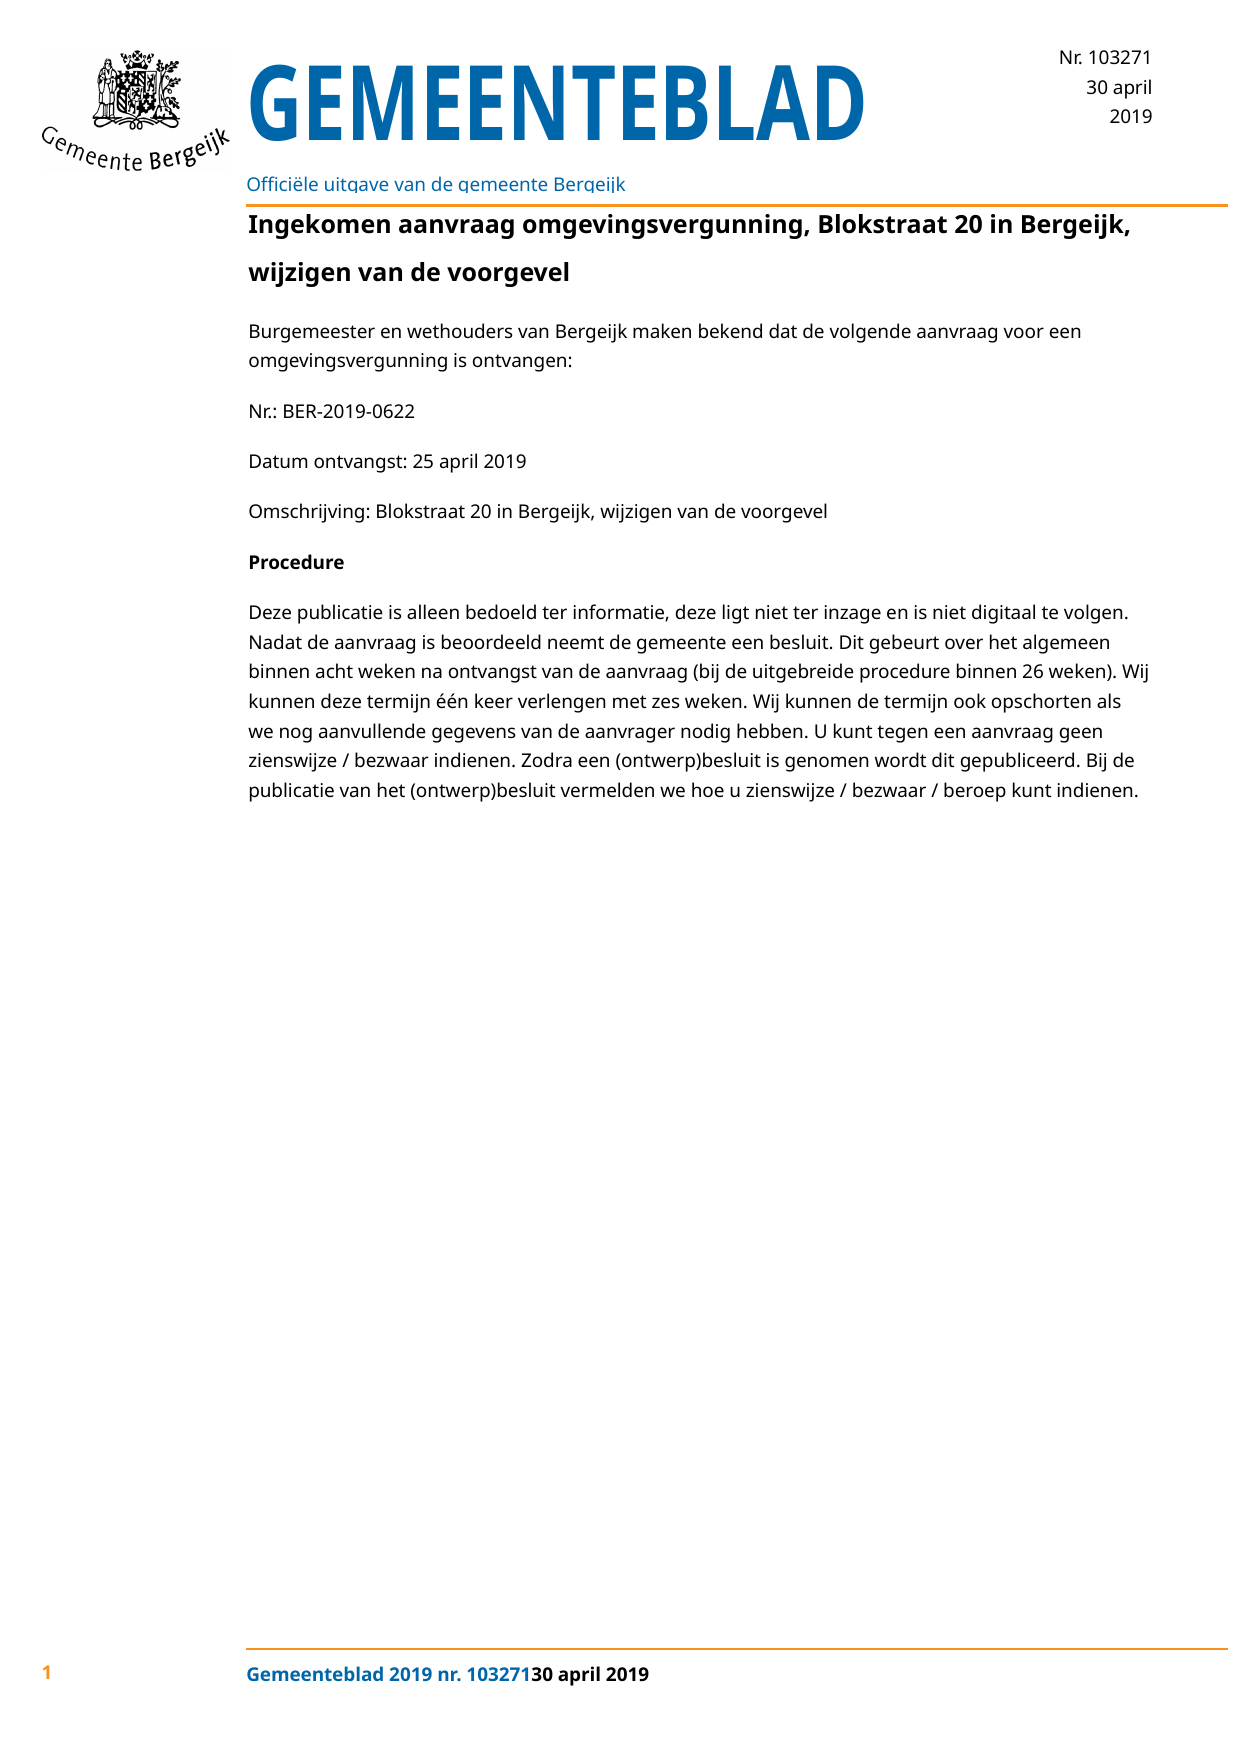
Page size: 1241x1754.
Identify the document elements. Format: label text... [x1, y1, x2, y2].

text Ingekomen aanvraag omgevingsvergunning, Blokstraat 20 in Bergeijk, wijzigen van de voorgevel [248, 207, 1152, 288]
text Nr.: BER-2019-0622 [248, 398, 1152, 424]
text Burgemeester en wethouders van Bergeijk maken bekend dat de volgende aanvraag voor een omgevingsvergunning is ontvangen: [248, 318, 1152, 373]
text Procedure [248, 549, 1152, 575]
picture [41, 47, 231, 172]
text Deze publicatie is alleen bedoeld ter informatie, deze ligt niet ter inzage en is niet digitaal te volgen. Nadat de aanvraag is beoordeeld neemt de gemeente een besluit. Dit gebeurt over het algemeen binnen acht weken na ontvangst van de aanvraag (bij de uitgebreide procedure binnen 26 weken). Wij kunnen deze termijn één keer verlengen met zes weken. Wij kunnen de termijn ook opschorten als we nog aanvullende gegevens van de aanvrager nodig hebben. U kunt tegen een aanvraag geen zienswijze / bezwaar indienen. Zodra een (ontwerp)besluit is genomen wordt dit gepubliceerd. Bij de publicatie van het (ontwerp)besluit vermelden we hoe u zienswijze / bezwaar / beroep kunt indienen. [248, 599, 1152, 803]
text Omschrijving: Blokstraat 20 in Bergeijk, wijzigen van de voorgevel [248, 499, 1152, 524]
text Datum ontvangst: 25 april 2019 [248, 448, 1152, 474]
